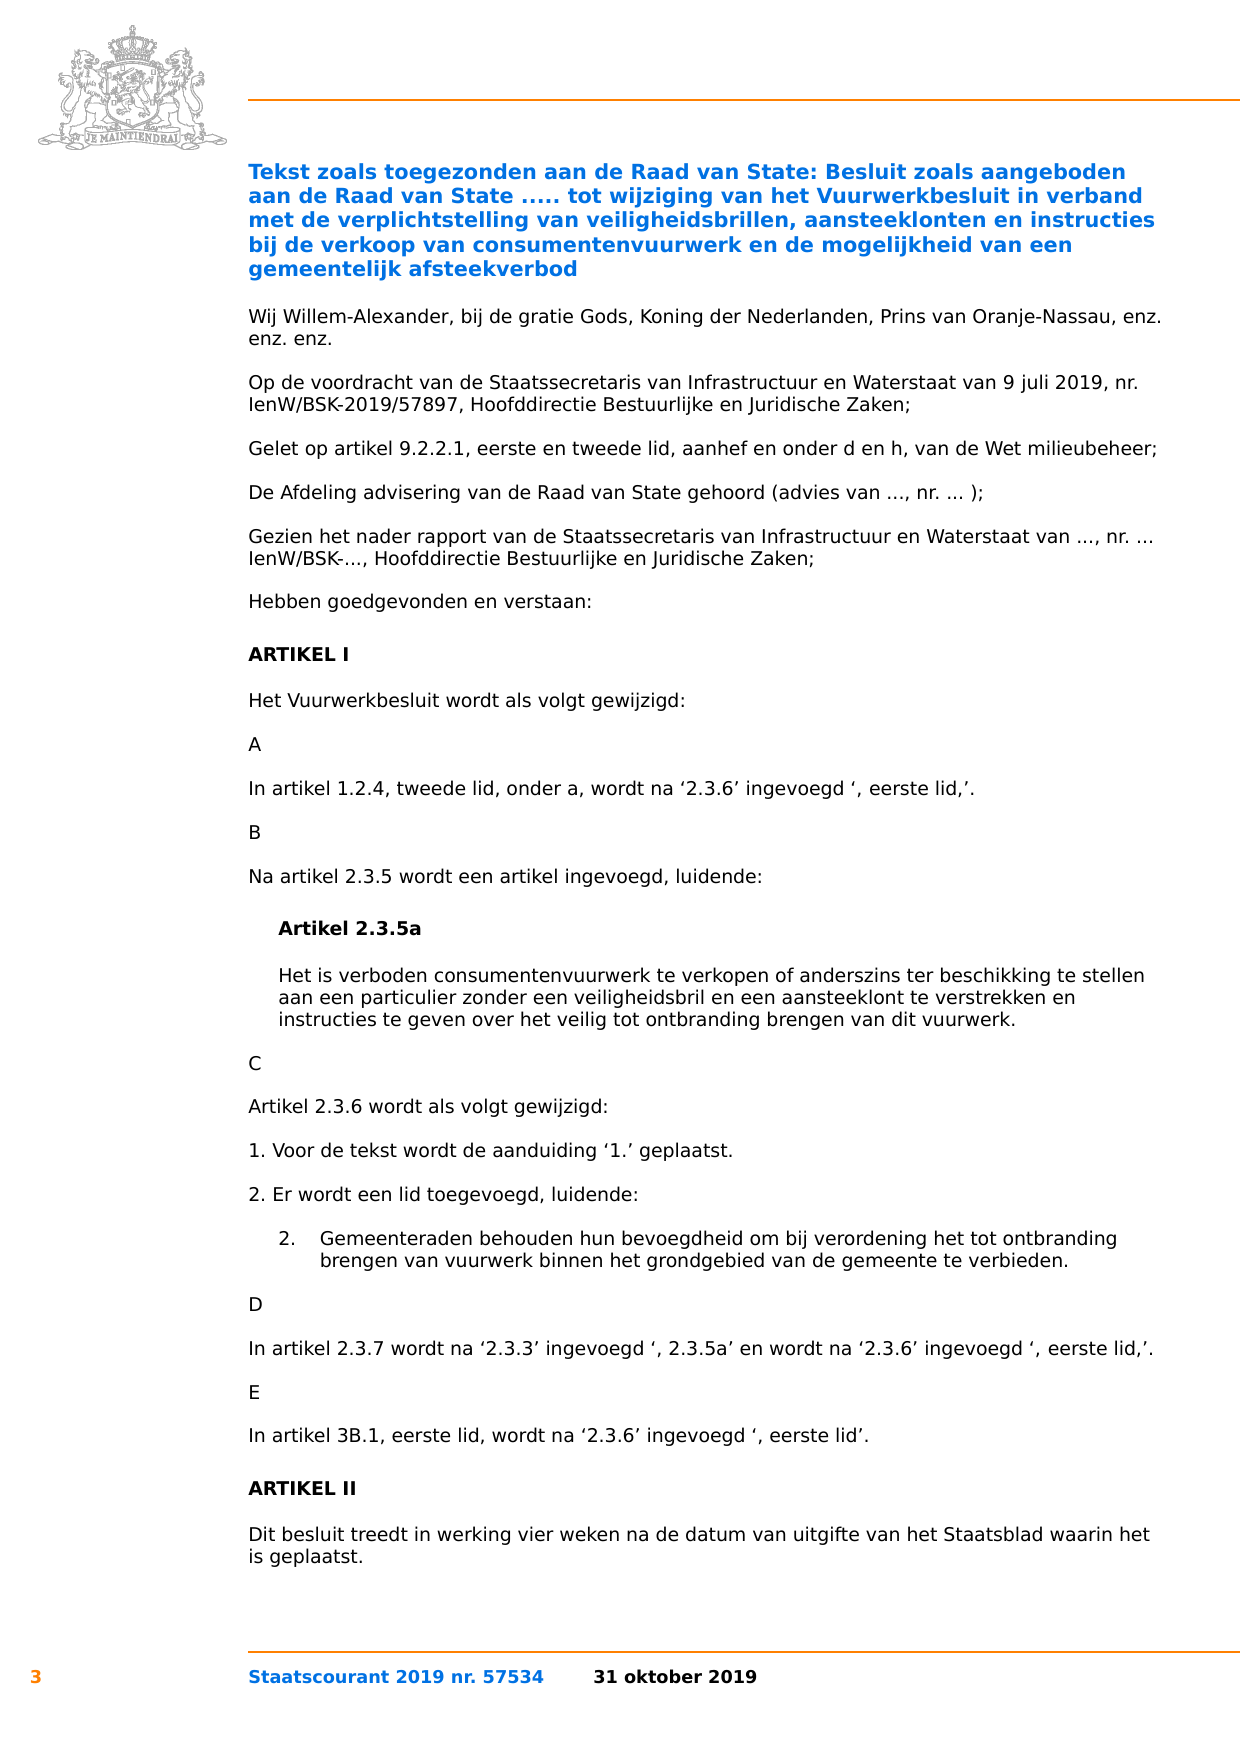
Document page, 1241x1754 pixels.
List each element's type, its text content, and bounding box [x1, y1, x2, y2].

text In artikel 3B.1, eerste lid, wordt na ‘2.3.6’ ingevoegd ‘, eerste lid’. [248, 1425, 1163, 1447]
subtitle Artikel 2.3.5a [278, 918, 1163, 940]
text E [248, 1382, 1163, 1403]
text Op de voordracht van de Staatssecretaris van Infrastructuur en Waterstaat van 9 juli 2019, nr. IenW/BSK-2019/57897, Hoofddirectie Bestuurlijke en Juridische Zaken; [248, 372, 1163, 416]
text A [248, 734, 1163, 756]
text In artikel 1.2.4, tweede lid, onder a, wordt na ‘2.3.6’ ingevoegd ‘, eerste lid,’. [248, 778, 1163, 800]
subtitle Tekst zoals toegezonden aan de Raad van State: Besluit zoals aangeboden aan de Raad van State ..... tot wijziging van het Vuurwerkbesluit in verband met de verplichtstelling van veiligheidsbrillen, aansteeklonten en instructies bij de verkoop van consumentenvuurwerk en de mogelijkheid van een gemeentelijk afsteekverbod [248, 160, 1163, 281]
text Hebben goedgevonden en verstaan: [248, 591, 1163, 613]
subtitle ARTIKEL I [248, 643, 1163, 665]
text Het is verboden consumentenvuurwerk te verkopen of anderszins ter beschikking te stellen aan een particulier zonder een veiligheidsbril en een aansteeklont te verstrekken en instructies te geven over het veilig tot ontbranding brengen van dit vuurwerk. [278, 965, 1163, 1031]
text Het Vuurwerkbesluit wordt als volgt gewijzigd: [248, 690, 1163, 712]
text B [248, 822, 1163, 844]
text In artikel 2.3.7 wordt na ‘2.3.3’ ingevoegd ‘, 2.3.5a’ en wordt na ‘2.3.6’ ingevoegd ‘, eerste lid,’. [248, 1338, 1163, 1360]
text 2. Er wordt een lid toegevoegd, luidende: [248, 1184, 1163, 1206]
text C [248, 1053, 1163, 1074]
picture [38, 25, 227, 150]
text Artikel 2.3.6 wordt als volgt gewijzigd: [248, 1096, 1163, 1118]
text 1. Voor de tekst wordt de aanduiding ‘1.’ geplaatst. [248, 1140, 1163, 1162]
text Gelet op artikel 9.2.2.1, eerste en tweede lid, aanhef en onder d en h, van de Wet milieubeheer; [248, 438, 1163, 460]
text Wij Willem-Alexander, bij de gratie Gods, Koning der Nederlanden, Prins van Oranje-Nassau, enz. enz. enz. [248, 306, 1163, 350]
text Gezien het nader rapport van de Staatssecretaris van Infrastructuur en Waterstaat van ..., nr. ... IenW/BSK-..., Hoofddirectie Bestuurlijke en Juridische Zaken; [248, 526, 1163, 569]
text 2. Gemeenteraden behouden hun bevoegdheid om bij verordening het tot ontbranding brengen van vuurwerk binnen het grondgebied van de gemeente te verbieden. [278, 1228, 1163, 1272]
text Na artikel 2.3.5 wordt een artikel ingevoegd, luidende: [248, 866, 1163, 888]
text De Afdeling advisering van de Raad van State gehoord (advies van ..., nr. ... ); [248, 482, 1163, 504]
text D [248, 1294, 1163, 1316]
subtitle ARTIKEL II [248, 1477, 1163, 1499]
text Dit besluit treedt in werking vier weken na de datum van uitgifte van het Staatsblad waarin het is geplaatst. [248, 1524, 1163, 1568]
